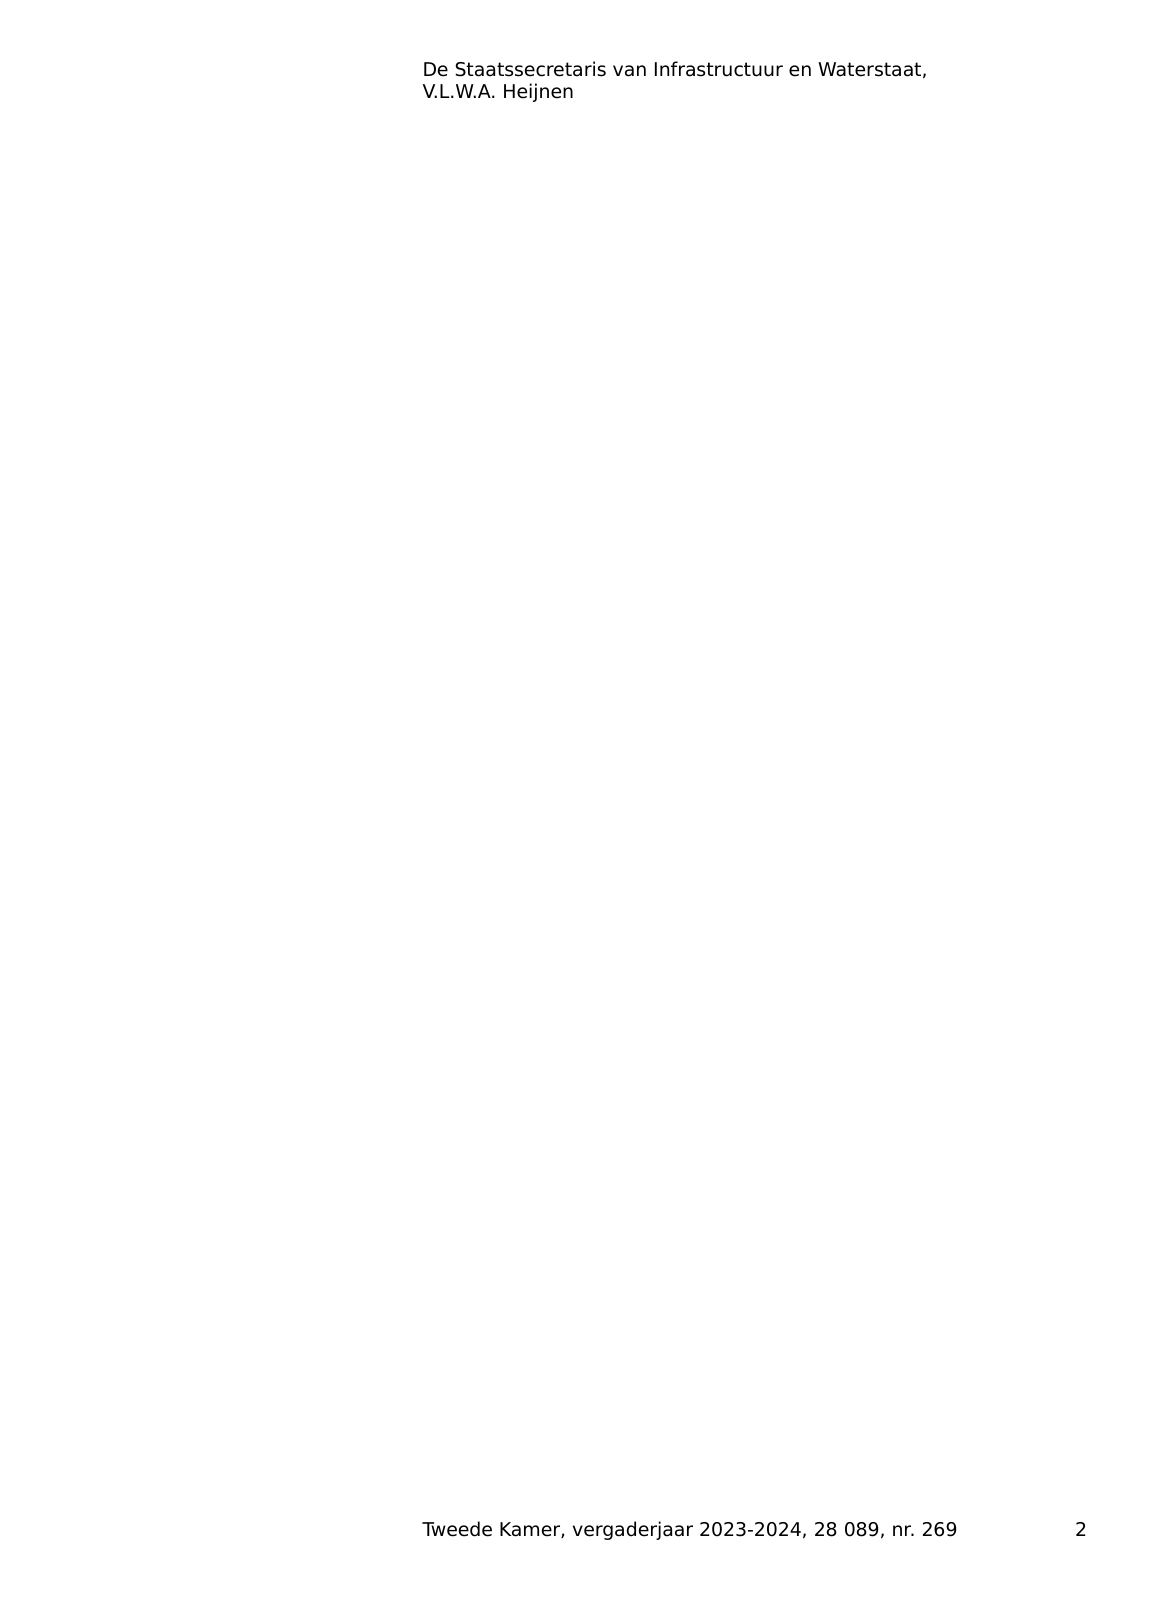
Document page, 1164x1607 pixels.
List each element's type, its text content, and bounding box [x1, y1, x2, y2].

text De Staatssecretaris van Infrastructuur en Waterstaat, V.L.W.A. Heijnen [422, 59, 1087, 103]
